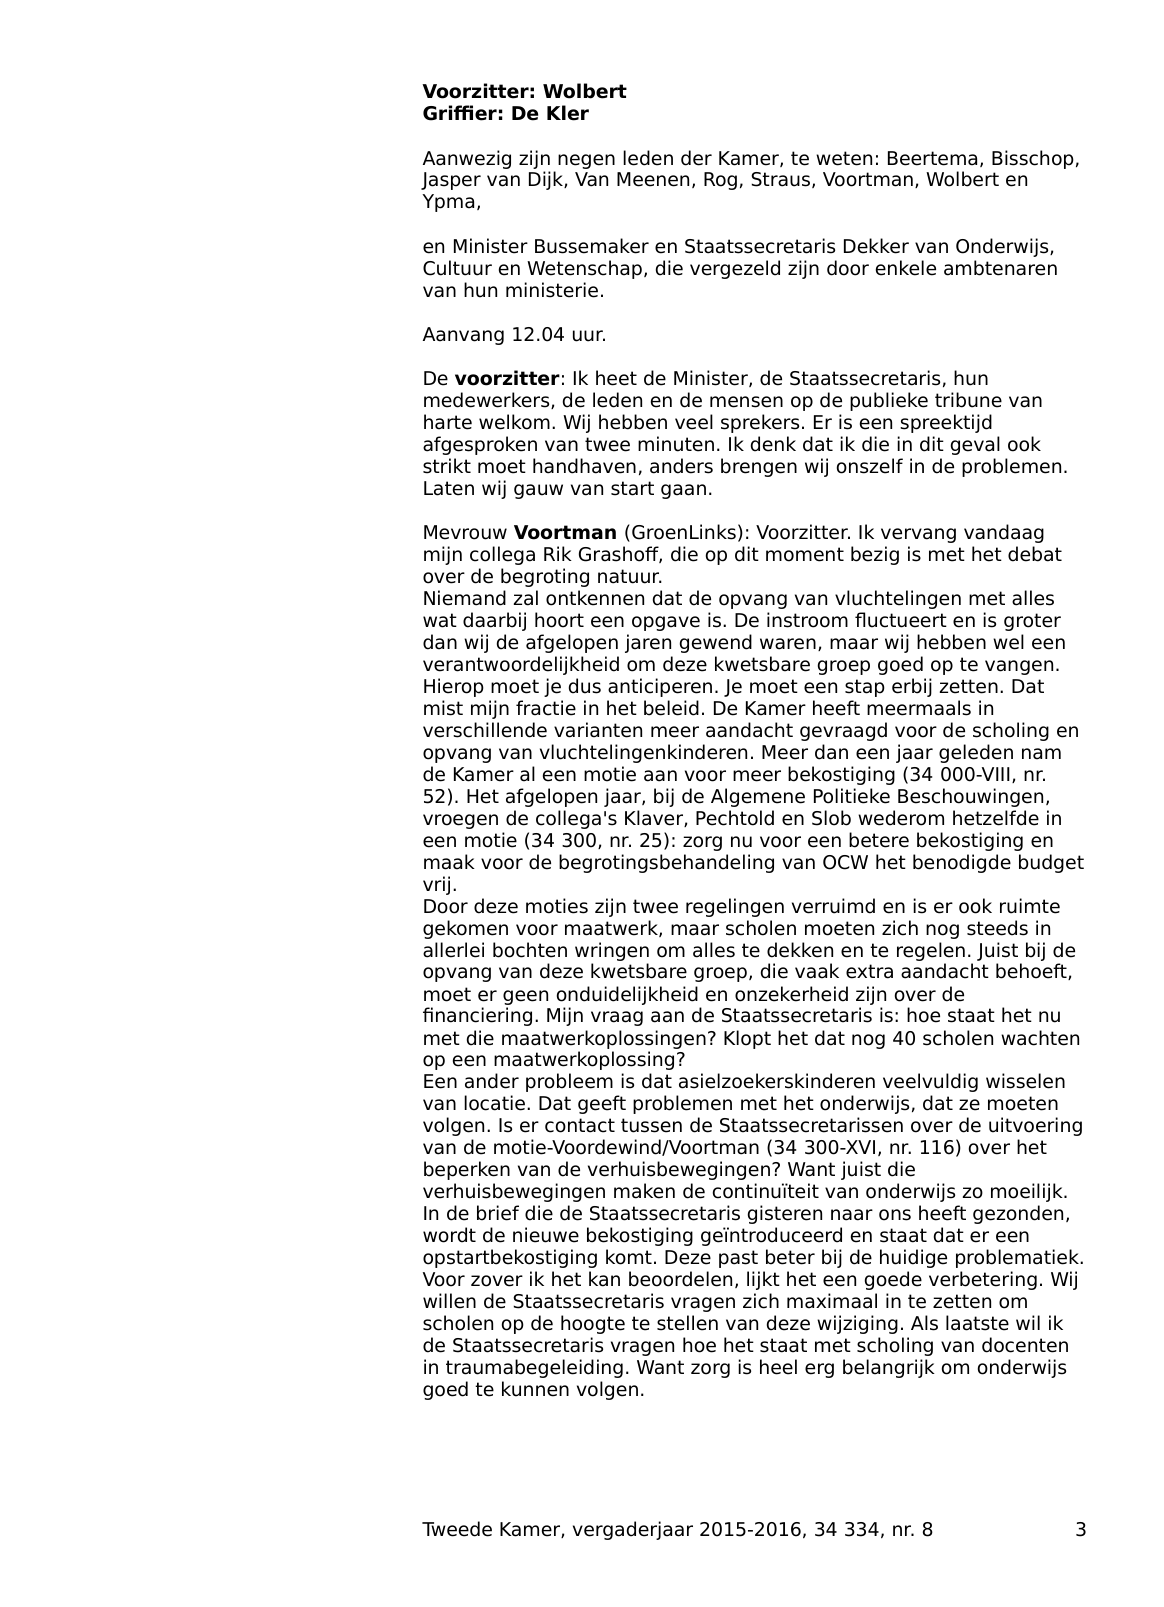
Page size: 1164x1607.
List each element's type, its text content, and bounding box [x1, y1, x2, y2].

text Mevrouw Voortman (GroenLinks): Voorzitter. Ik vervang vandaag mijn collega Rik Grashoff, die op dit moment bezig is met het debat over de begroting natuur. [422, 522, 1087, 588]
text en Minister Bussemaker en Staatssecretaris Dekker van Onderwijs, Cultuur en Wetenschap, die vergezeld zijn door enkele ambtenaren van hun ministerie. [422, 236, 1087, 301]
text Griffier: De Kler [422, 103, 1087, 125]
text Niemand zal ontkennen dat de opvang van vluchtelingen met alles wat daarbij hoort een opgave is. De instroom fluctueert en is groter dan wij de afgelopen jaren gewend waren, maar wij hebben wel een verantwoordelijkheid om deze kwetsbare groep goed op te vangen. Hierop moet je dus anticiperen. Je moet een stap erbij zetten. Dat mist mijn fractie in het beleid. De Kamer heeft meermaals in verschillende varianten meer aandacht gevraagd voor de scholing en opvang van vluchtelingenkinderen. Meer dan een jaar geleden nam de Kamer al een motie aan voor meer bekostiging (34 000-VIII, nr. 52). Het afgelopen jaar, bij de Algemene Politieke Beschouwingen, vroegen de collega's Klaver, Pechtold en Slob wederom hetzelfde in een motie (34 300, nr. 25): zorg nu voor een betere bekostiging en maak voor de begrotingsbehandeling van OCW het benodigde budget vrij. [422, 588, 1087, 896]
text Aanvang 12.04 uur. [422, 324, 1087, 346]
text Door deze moties zijn twee regelingen verruimd en is er ook ruimte gekomen voor maatwerk, maar scholen moeten zich nog steeds in allerlei bochten wringen om alles te dekken en te regelen. Juist bij de opvang van deze kwetsbare groep, die vaak extra aandacht behoeft, moet er geen onduidelijkheid en onzekerheid zijn over de financiering. Mijn vraag aan de Staatssecretaris is: hoe staat het nu met die maatwerkoplossingen? Klopt het dat nog 40 scholen wachten op een maatwerkoplossing? [422, 896, 1087, 1071]
text Voorzitter: Wolbert [422, 81, 1087, 103]
text Een ander probleem is dat asielzoekerskinderen veelvuldig wisselen van locatie. Dat geeft problemen met het onderwijs, dat ze moeten volgen. Is er contact tussen de Staatssecretarissen over de uitvoering van de motie-Voordewind/Voortman (34 300-XVI, nr. 116) over het beperken van de verhuisbewegingen? Want juist die verhuisbewegingen maken de continuïteit van onderwijs zo moeilijk. In de brief die de Staatssecretaris gisteren naar ons heeft gezonden, wordt de nieuwe bekostiging geïntroduceerd en staat dat er een opstartbekostiging komt. Deze past beter bij de huidige problematiek. Voor zover ik het kan beoordelen, lijkt het een goede verbetering. Wij willen de Staatssecretaris vragen zich maximaal in te zetten om scholen op de hoogte te stellen van deze wijziging. Als laatste wil ik de Staatssecretaris vragen hoe het staat met scholing van docenten in traumabegeleiding. Want zorg is heel erg belangrijk om onderwijs goed te kunnen volgen. [422, 1071, 1087, 1401]
text De voorzitter: Ik heet de Minister, de Staatssecretaris, hun medewerkers, de leden en de mensen op de publieke tribune van harte welkom. Wij hebben veel sprekers. Er is een spreektijd afgesproken van twee minuten. Ik denk dat ik die in dit geval ook strikt moet handhaven, anders brengen wij onszelf in de problemen. Laten wij gauw van start gaan. [422, 368, 1087, 500]
text Aanwezig zijn negen leden der Kamer, te weten: Beertema, Bisschop, Jasper van Dijk, Van Meenen, Rog, Straus, Voortman, Wolbert en Ypma, [422, 147, 1087, 213]
